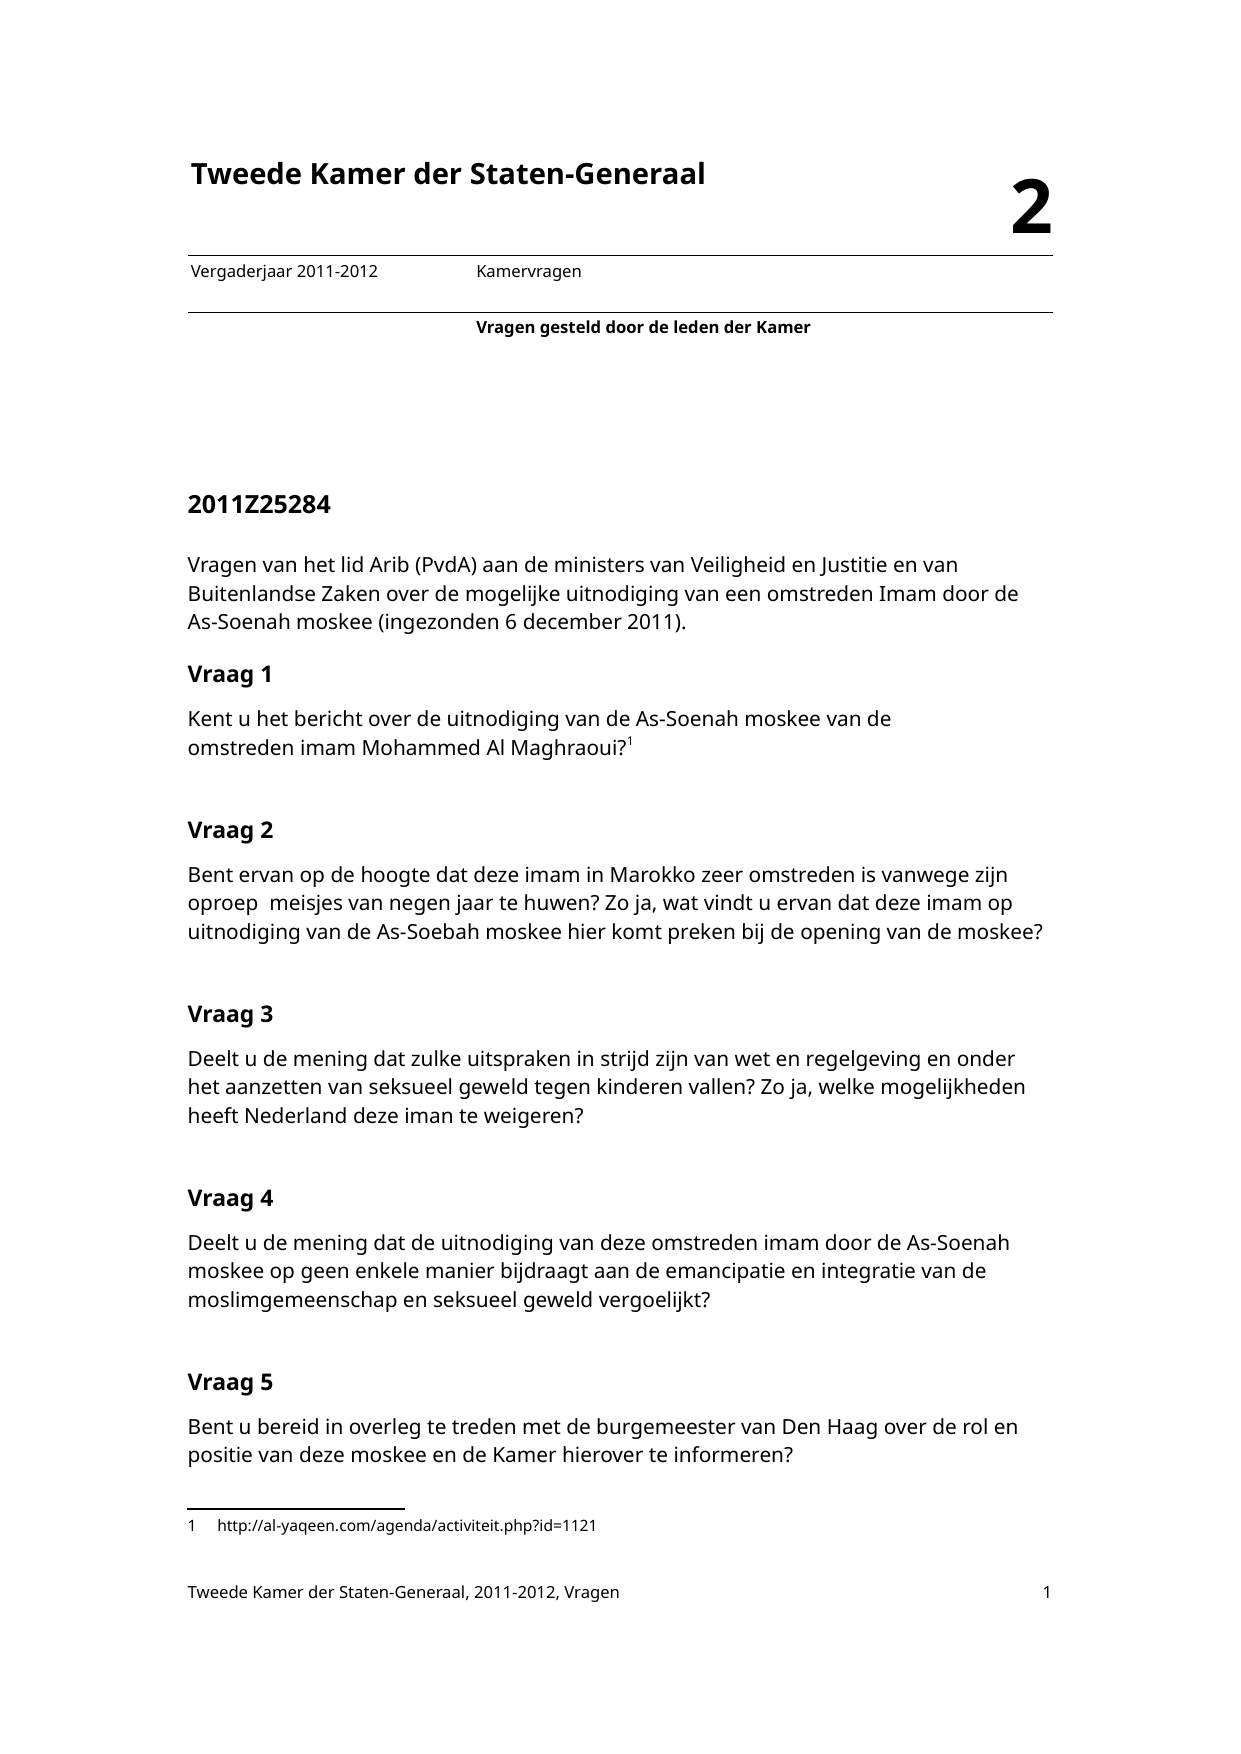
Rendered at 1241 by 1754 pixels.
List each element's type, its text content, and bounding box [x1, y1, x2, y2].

subtitle Vraag 5 [187, 1366, 1053, 1397]
table_cell Kamervragen [473, 256, 1053, 312]
table_cell Vragen gesteld door de leden der Kamer [473, 313, 1053, 339]
text 2011Z25284 [187, 487, 1053, 521]
text Kent u het bericht over de uitnodiging van de As-Soenah moskee van de omstreden imam Mohammed Al Maghraoui? [187, 704, 1053, 761]
subtitle Vraag 1 [187, 658, 1053, 689]
text Bent u bereid in overleg te treden met de burgemeester van Den Haag over de rol en positie van deze moskee en de Kamer hierover te informeren? [187, 1412, 1053, 1469]
table_header Tweede Kamer der Staten-Generaal [188, 150, 879, 255]
text Deelt u de mening dat zulke uitspraken in strijd zijn van wet en regelgeving en onder het aanzetten van seksueel geweld tegen kinderen vallen? Zo ja, welke mogelijkheden heeft Nederland deze iman te weigeren? [187, 1044, 1053, 1129]
text Bent ervan op de hoogte dat deze imam in Marokko zeer omstreden is vanwege zijn oproep meisjes van negen jaar te huwen? Zo ja, wat vindt u ervan dat deze imam op uitnodiging van de As-Soebah moskee hier komt preken bij de opening van de moskee? [187, 860, 1053, 945]
subtitle Vraag 2 [187, 814, 1053, 845]
text Deelt u de mening dat de uitnodiging van deze omstreden imam door de As-Soenah moskee op geen enkele manier bijdraagt aan de emancipatie en integratie van de moslimgemeenschap en seksueel geweld vergoelijkt? [187, 1228, 1053, 1313]
subtitle Vraag 4 [187, 1182, 1053, 1213]
table_header 2 [880, 150, 1053, 255]
subtitle Vraag 3 [187, 998, 1053, 1029]
text Vragen van het lid Arib (PvdA) aan de ministers van Veiligheid en Justitie en van Buitenlandse Zaken over de mogelijke uitnodiging van een omstreden Imam door de As-Soenah moskee (ingezonden 6 december 2011). [187, 550, 1053, 636]
table_cell [188, 313, 473, 339]
table_cell Vergaderjaar 2011-2012 [188, 256, 473, 312]
text http://al-yaqeen.com/agenda/activiteit.php?id=1121 [187, 1508, 1053, 1536]
